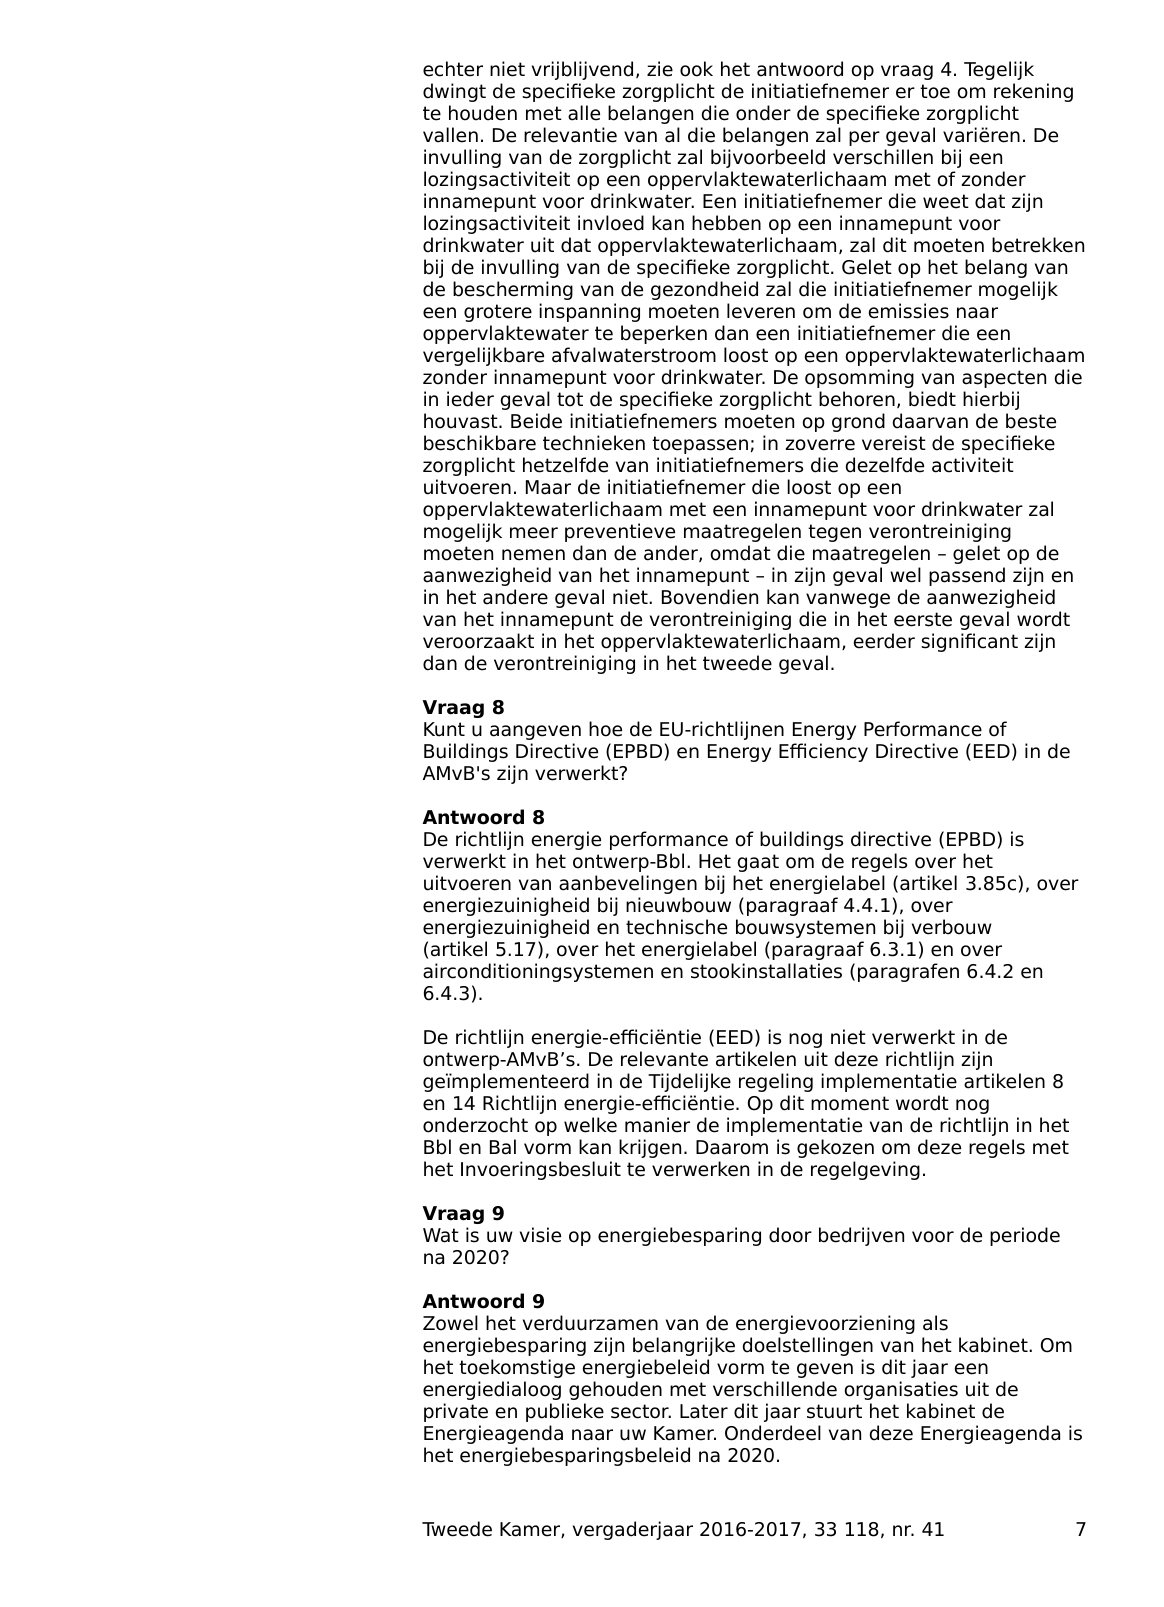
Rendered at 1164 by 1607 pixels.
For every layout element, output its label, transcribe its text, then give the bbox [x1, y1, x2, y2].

text Kunt u aangeven hoe de EU-richtlijnen Energy Performance of Buildings Directive (EPBD) en Energy Efficiency Directive (EED) in de AMvB's zijn verwerkt? [422, 719, 1087, 784]
text Antwoord 8 [422, 807, 1087, 829]
text echter niet vrijblijvend, zie ook het antwoord op vraag 4. Tegelijk dwingt de specifieke zorgplicht de initiatiefnemer er toe om rekening te houden met alle belangen die onder de specifieke zorgplicht vallen. De relevantie van al die belangen zal per geval variëren. De invulling van de zorgplicht zal bijvoorbeeld verschillen bij een lozingsactiviteit op een oppervlaktewaterlichaam met of zonder innamepunt voor drinkwater. Een initiatiefnemer die weet dat zijn lozingsactiviteit invloed kan hebben op een innamepunt voor drinkwater uit dat oppervlaktewaterlichaam, zal dit moeten betrekken bij de invulling van de specifieke zorgplicht. Gelet op het belang van de bescherming van de gezondheid zal die initiatiefnemer mogelijk een grotere inspanning moeten leveren om de emissies naar oppervlaktewater te beperken dan een initiatiefnemer die een vergelijkbare afvalwaterstroom loost op een oppervlaktewaterlichaam zonder innamepunt voor drinkwater. De opsomming van aspecten die in ieder geval tot de specifieke zorgplicht behoren, biedt hierbij houvast. Beide initiatiefnemers moeten op grond daarvan de beste beschikbare technieken toepassen; in zoverre vereist de specifieke zorgplicht hetzelfde van initiatiefnemers die dezelfde activiteit uitvoeren. Maar de initiatiefnemer die loost op een oppervlaktewaterlichaam met een innamepunt voor drinkwater zal mogelijk meer preventieve maatregelen tegen verontreiniging moeten nemen dan de ander, omdat die maatregelen – gelet op de aanwezigheid van het innamepunt – in zijn geval wel passend zijn en in het andere geval niet. Bovendien kan vanwege de aanwezigheid van het innamepunt de verontreiniging die in het eerste geval wordt veroorzaakt in het oppervlaktewaterlichaam, eerder significant zijn dan de verontreiniging in het tweede geval. [422, 59, 1087, 674]
text Antwoord 9 [422, 1291, 1087, 1313]
text Wat is uw visie op energiebesparing door bedrijven voor de periode na 2020? [422, 1225, 1087, 1269]
text De richtlijn energie performance of buildings directive (EPBD) is verwerkt in het ontwerp-Bbl. Het gaat om de regels over het uitvoeren van aanbevelingen bij het energielabel (artikel 3.85c), over energiezuinigheid bij nieuwbouw (paragraaf 4.4.1), over energiezuinigheid en technische bouwsystemen bij verbouw (artikel 5.17), over het energielabel (paragraaf 6.3.1) en over airconditioningsystemen en stookinstallaties (paragrafen 6.4.2 en 6.4.3). [422, 829, 1087, 1004]
text Vraag 9 [422, 1203, 1087, 1225]
text Zowel het verduurzamen van de energievoorziening als energiebesparing zijn belangrijke doelstellingen van het kabinet. Om het toekomstige energiebeleid vorm te geven is dit jaar een energiedialoog gehouden met verschillende organisaties uit de private en publieke sector. Later dit jaar stuurt het kabinet de Energieagenda naar uw Kamer. Onderdeel van deze Energieagenda is het energiebesparingsbeleid na 2020. [422, 1313, 1087, 1467]
text De richtlijn energie-efficiëntie (EED) is nog niet verwerkt in de ontwerp-AMvB’s. De relevante artikelen uit deze richtlijn zijn geïmplementeerd in de Tijdelijke regeling implementatie artikelen 8 en 14 Richtlijn energie-efficiëntie. Op dit moment wordt nog onderzocht op welke manier de implementatie van de richtlijn in het Bbl en Bal vorm kan krijgen. Daarom is gekozen om deze regels met het Invoeringsbesluit te verwerken in de regelgeving. [422, 1027, 1087, 1181]
text Vraag 8 [422, 697, 1087, 719]
